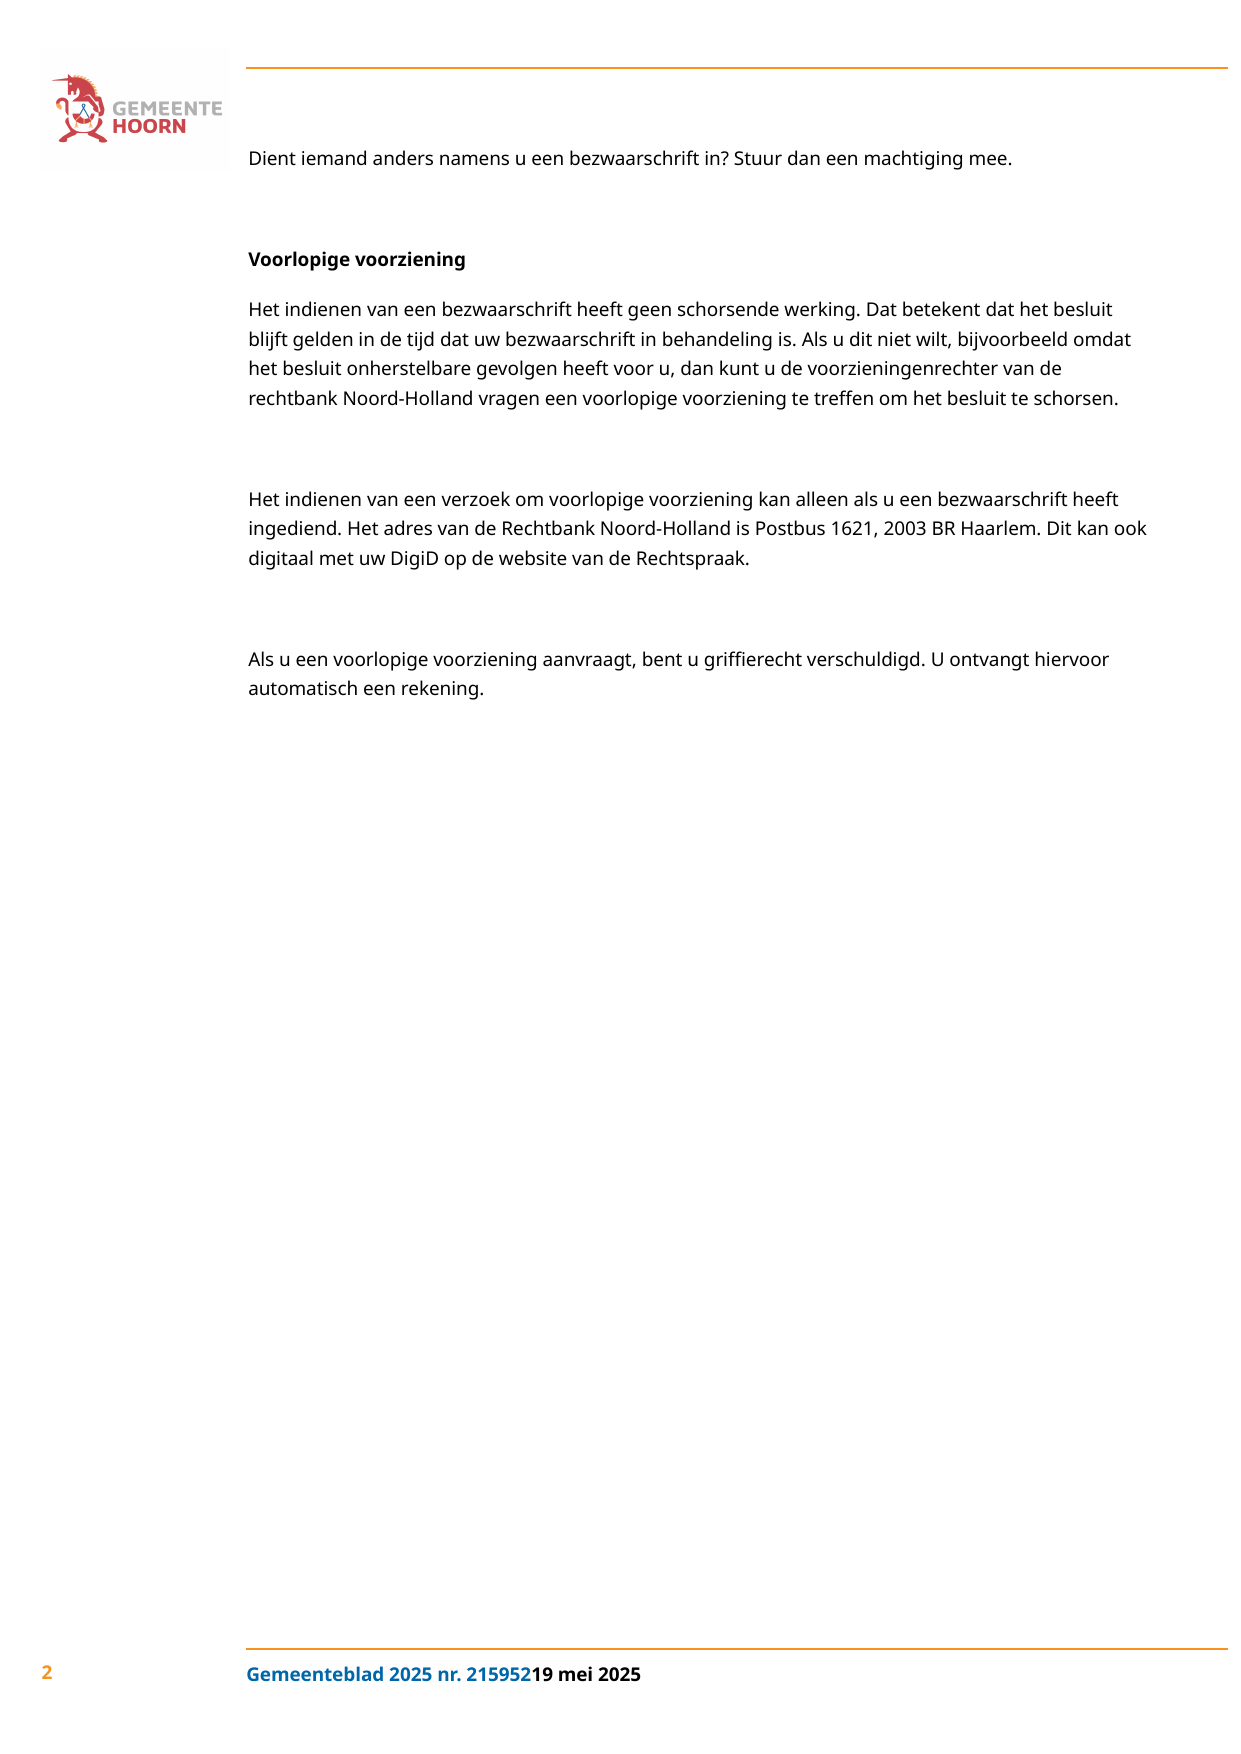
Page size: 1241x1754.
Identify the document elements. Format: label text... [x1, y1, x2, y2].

text Dient iemand anders namens u een bezwaarschrift in? Stuur dan een machtiging mee. [248, 145, 1152, 171]
text Voorlopige voorziening [248, 246, 1152, 272]
text Het indienen van een bezwaarschrift heeft geen schorsende werking. Dat betekent dat het besluit blijft gelden in de tijd dat uw bezwaarschrift in behandeling is. Als u dit niet wilt, bijvoorbeeld omdat het besluit onherstelbare gevolgen heeft voor u, dan kunt u de voorzieningenrechter van de rechtbank Noord-Holland vragen een voorlopige voorziening te treffen om het besluit te schorsen. [248, 296, 1152, 411]
text Als u een voorlopige voorziening aanvraagt, bent u griffierecht verschuldigd. U ontvangt hiervoor automatisch een rekening. [248, 646, 1152, 701]
picture [41, 47, 231, 172]
text Het indienen van een verzoek om voorlopige voorziening kan alleen als u een bezwaarschrift heeft ingediend. Het adres van de Rechtbank Noord-Holland is Postbus 1621, 2003 BR Haarlem. Dit kan ook digitaal met uw DigiD op de website van de Rechtspraak. [248, 486, 1152, 571]
